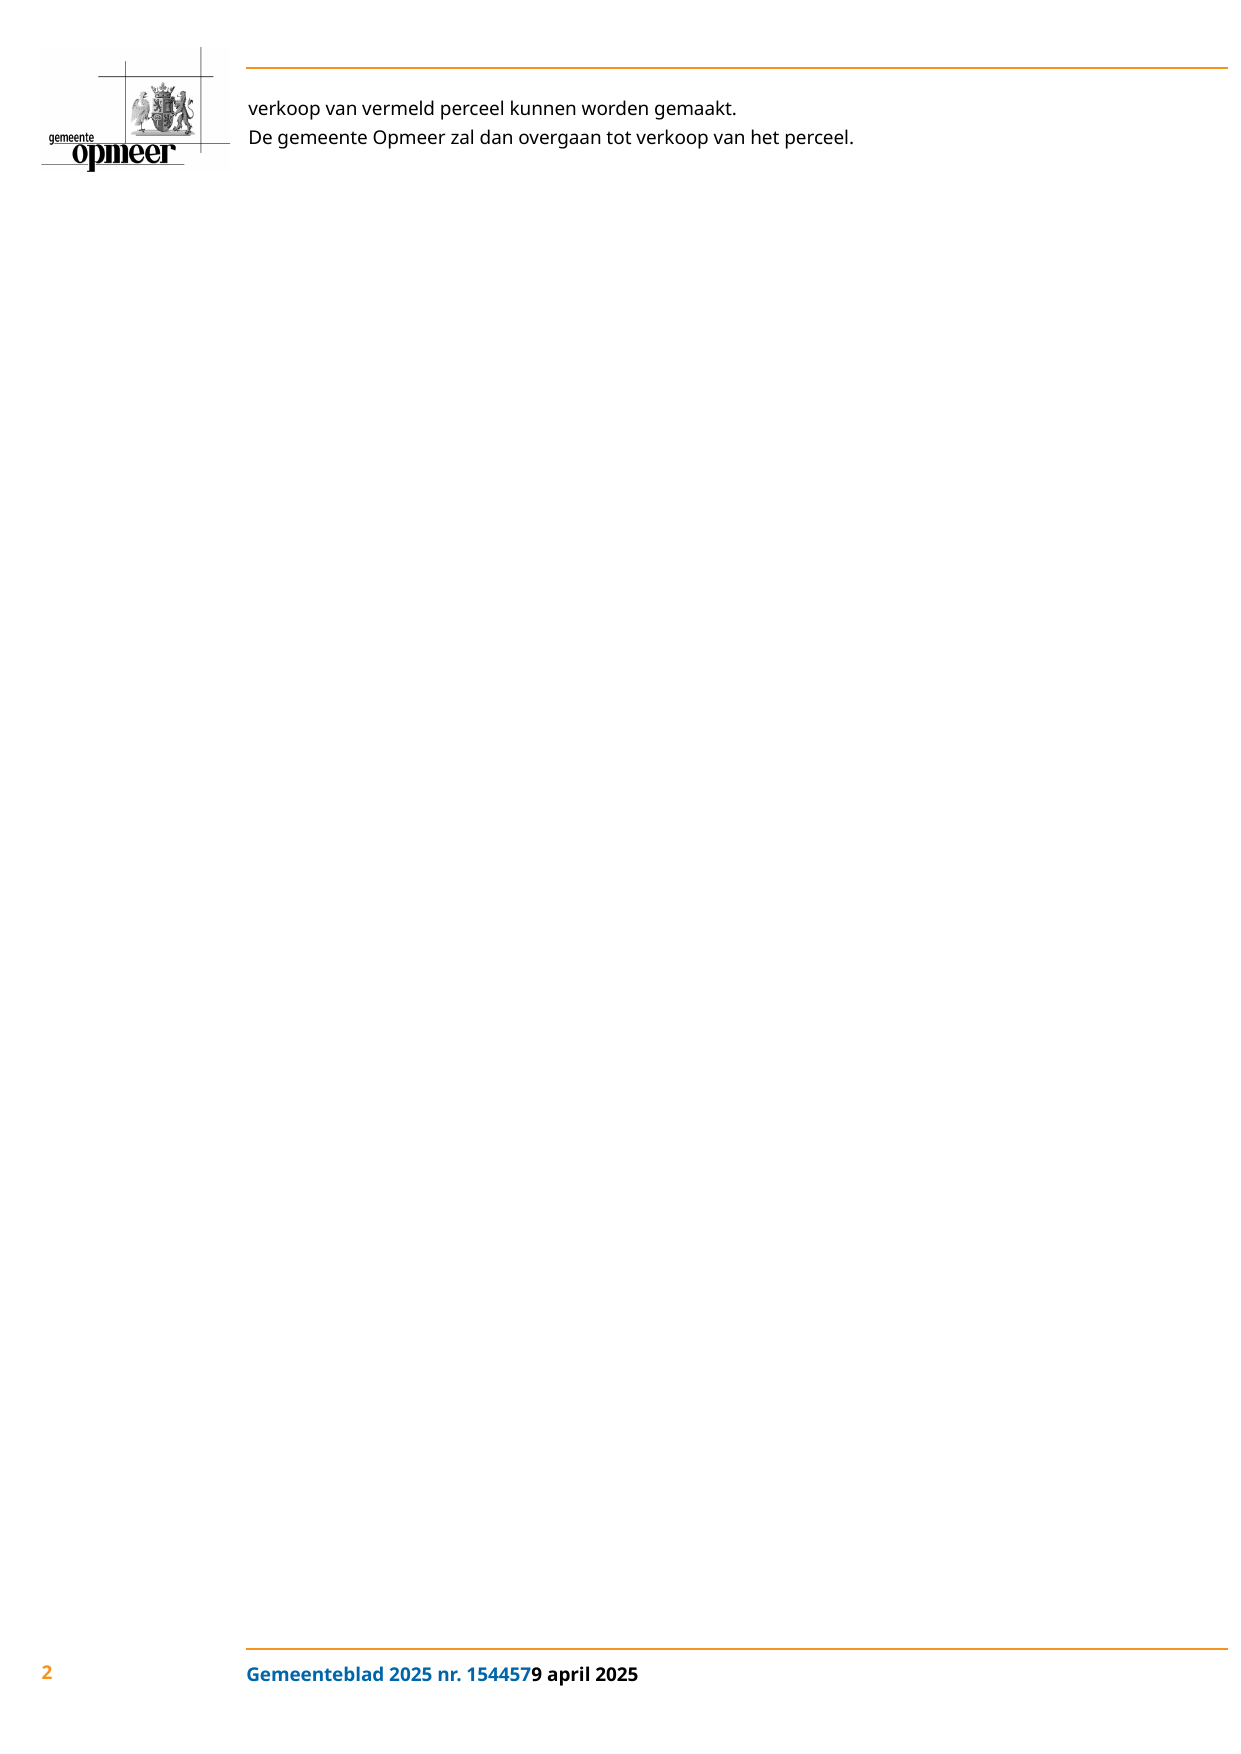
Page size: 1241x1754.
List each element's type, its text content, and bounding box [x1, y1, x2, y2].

text verkoop van vermeld perceel kunnen worden gemaakt. [248, 95, 1152, 121]
text De gemeente Opmeer zal dan overgaan tot verkoop van het perceel. [248, 124, 1152, 150]
picture [41, 47, 231, 172]
